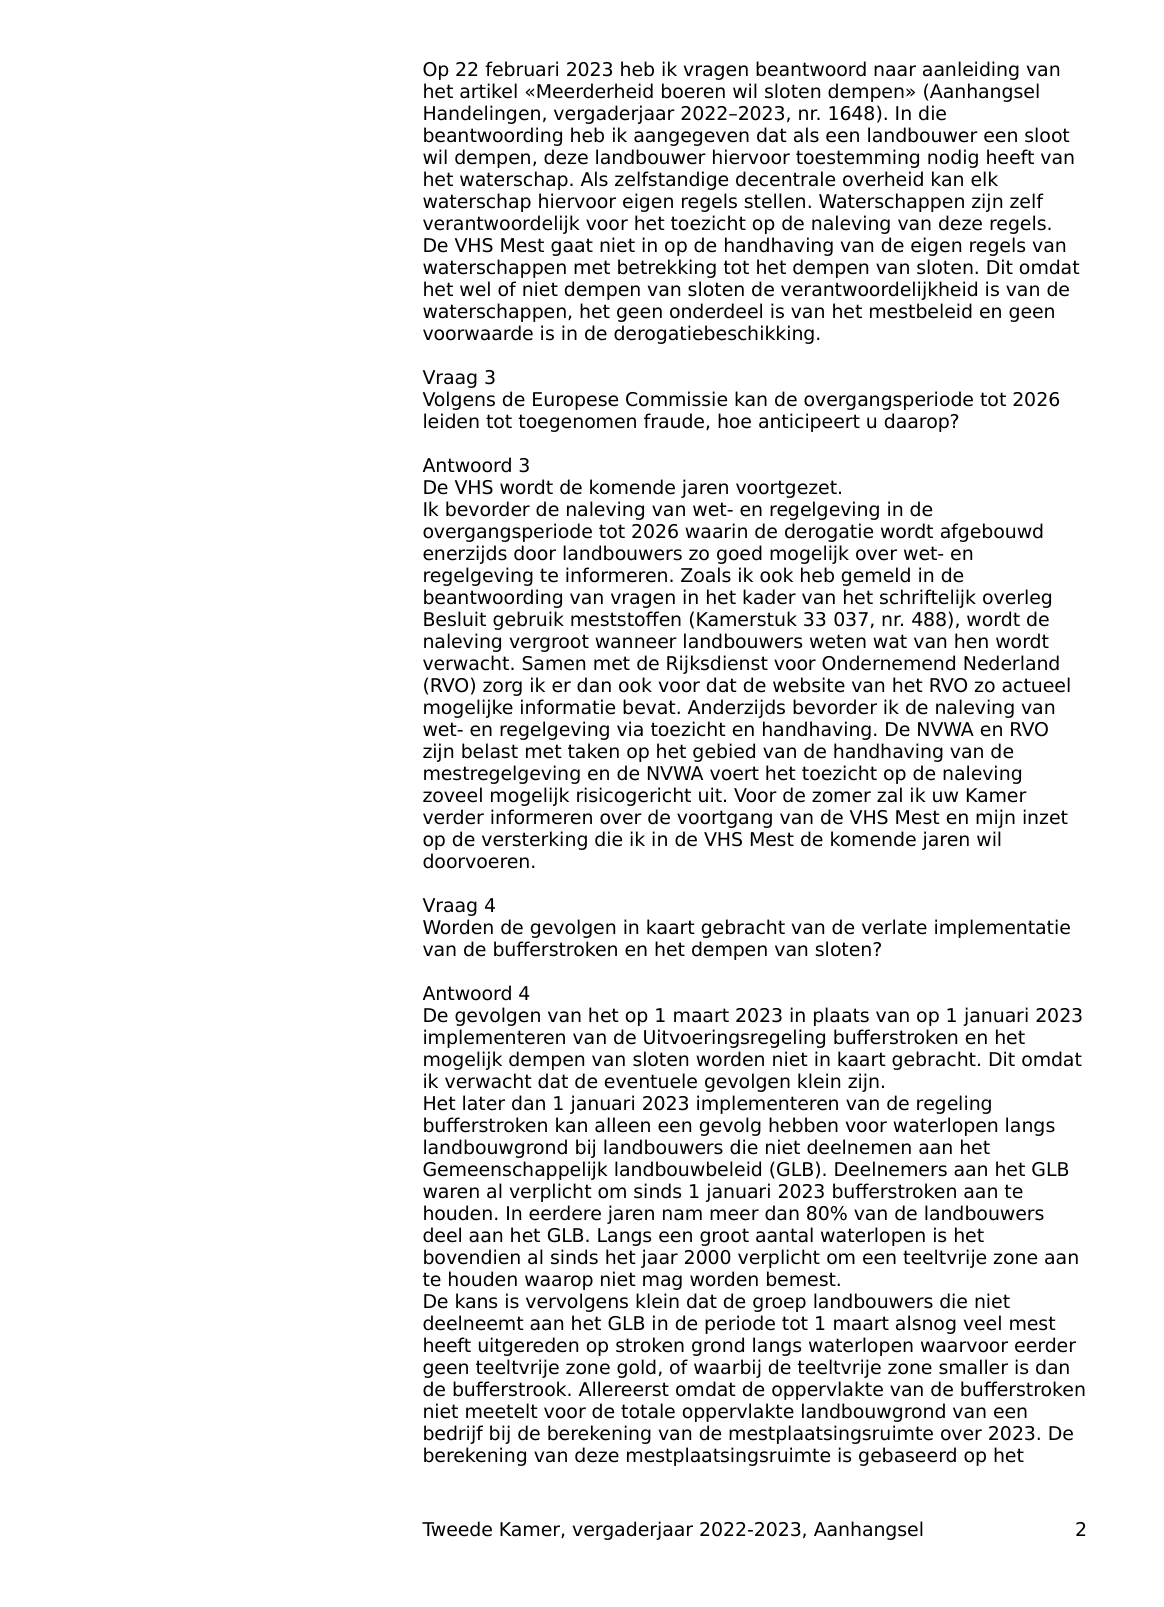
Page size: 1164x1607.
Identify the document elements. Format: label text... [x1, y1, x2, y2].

text Vraag 4 [422, 895, 1087, 917]
text De gevolgen van het op 1 maart 2023 in plaats van op 1 januari 2023 implementeren van de Uitvoeringsregeling bufferstroken en het mogelijk dempen van sloten worden niet in kaart gebracht. Dit omdat ik verwacht dat de eventuele gevolgen klein zijn. [422, 1005, 1087, 1093]
text Ik bevorder de naleving van wet- en regelgeving in de overgangsperiode tot 2026 waarin de derogatie wordt afgebouwd enerzijds door landbouwers zo goed mogelijk over wet- en regelgeving te informeren. Zoals ik ook heb gemeld in de beantwoording van vragen in het kader van het schriftelijk overleg Besluit gebruik meststoffen (Kamerstuk 33 037, nr. 488), wordt de naleving vergroot wanneer landbouwers weten wat van hen wordt verwacht. Samen met de Rijksdienst voor Ondernemend Nederland (RVO) zorg ik er dan ook voor dat de website van het RVO zo actueel mogelijke informatie bevat. Anderzijds bevorder ik de naleving van wet- en regelgeving via toezicht en handhaving. De NVWA en RVO zijn belast met taken op het gebied van de handhaving van de mestregelgeving en de NVWA voert het toezicht op de naleving zoveel mogelijk risicogericht uit. Voor de zomer zal ik uw Kamer verder informeren over de voortgang van de VHS Mest en mijn inzet op de versterking die ik in de VHS Mest de komende jaren wil doorvoeren. [422, 499, 1087, 873]
text Vraag 3 [422, 367, 1087, 389]
text Het later dan 1 januari 2023 implementeren van de regeling bufferstroken kan alleen een gevolg hebben voor waterlopen langs landbouwgrond bij landbouwers die niet deelnemen aan het Gemeenschappelijk landbouwbeleid (GLB). Deelnemers aan het GLB waren al verplicht om sinds 1 januari 2023 bufferstroken aan te houden. In eerdere jaren nam meer dan 80% van de landbouwers deel aan het GLB. Langs een groot aantal waterlopen is het bovendien al sinds het jaar 2000 verplicht om een teeltvrije zone aan te houden waarop niet mag worden bemest. [422, 1093, 1087, 1291]
text Antwoord 4 [422, 983, 1087, 1005]
text De VHS Mest gaat niet in op de handhaving van de eigen regels van waterschappen met betrekking tot het dempen van sloten. Dit omdat het wel of niet dempen van sloten de verantwoordelijkheid is van de waterschappen, het geen onderdeel is van het mestbeleid en geen voorwaarde is in de derogatiebeschikking. [422, 235, 1087, 345]
text Worden de gevolgen in kaart gebracht van de verlate implementatie van de bufferstroken en het dempen van sloten? [422, 917, 1087, 961]
text Op 22 februari 2023 heb ik vragen beantwoord naar aanleiding van het artikel «Meerderheid boeren wil sloten dempen» (Aanhangsel Handelingen, vergaderjaar 2022–2023, nr. 1648). In die beantwoording heb ik aangegeven dat als een landbouwer een sloot wil dempen, deze landbouwer hiervoor toestemming nodig heeft van het waterschap. Als zelfstandige decentrale overheid kan elk waterschap hiervoor eigen regels stellen. Waterschappen zijn zelf verantwoordelijk voor het toezicht op de naleving van deze regels. [422, 59, 1087, 235]
text Volgens de Europese Commissie kan de overgangsperiode tot 2026 leiden tot toegenomen fraude, hoe anticipeert u daarop? [422, 389, 1087, 433]
text De VHS wordt de komende jaren voortgezet. [422, 477, 1087, 499]
text De kans is vervolgens klein dat de groep landbouwers die niet deelneemt aan het GLB in de periode tot 1 maart alsnog veel mest heeft uitgereden op stroken grond langs waterlopen waarvoor eerder geen teeltvrije zone gold, of waarbij de teeltvrije zone smaller is dan de bufferstrook. Allereerst omdat de oppervlakte van de bufferstroken niet meetelt voor de totale oppervlakte landbouwgrond van een bedrijf bij de berekening van de mestplaatsingsruimte over 2023. De berekening van deze mestplaatsingsruimte is gebaseerd op het [422, 1291, 1087, 1467]
text Antwoord 3 [422, 455, 1087, 477]
